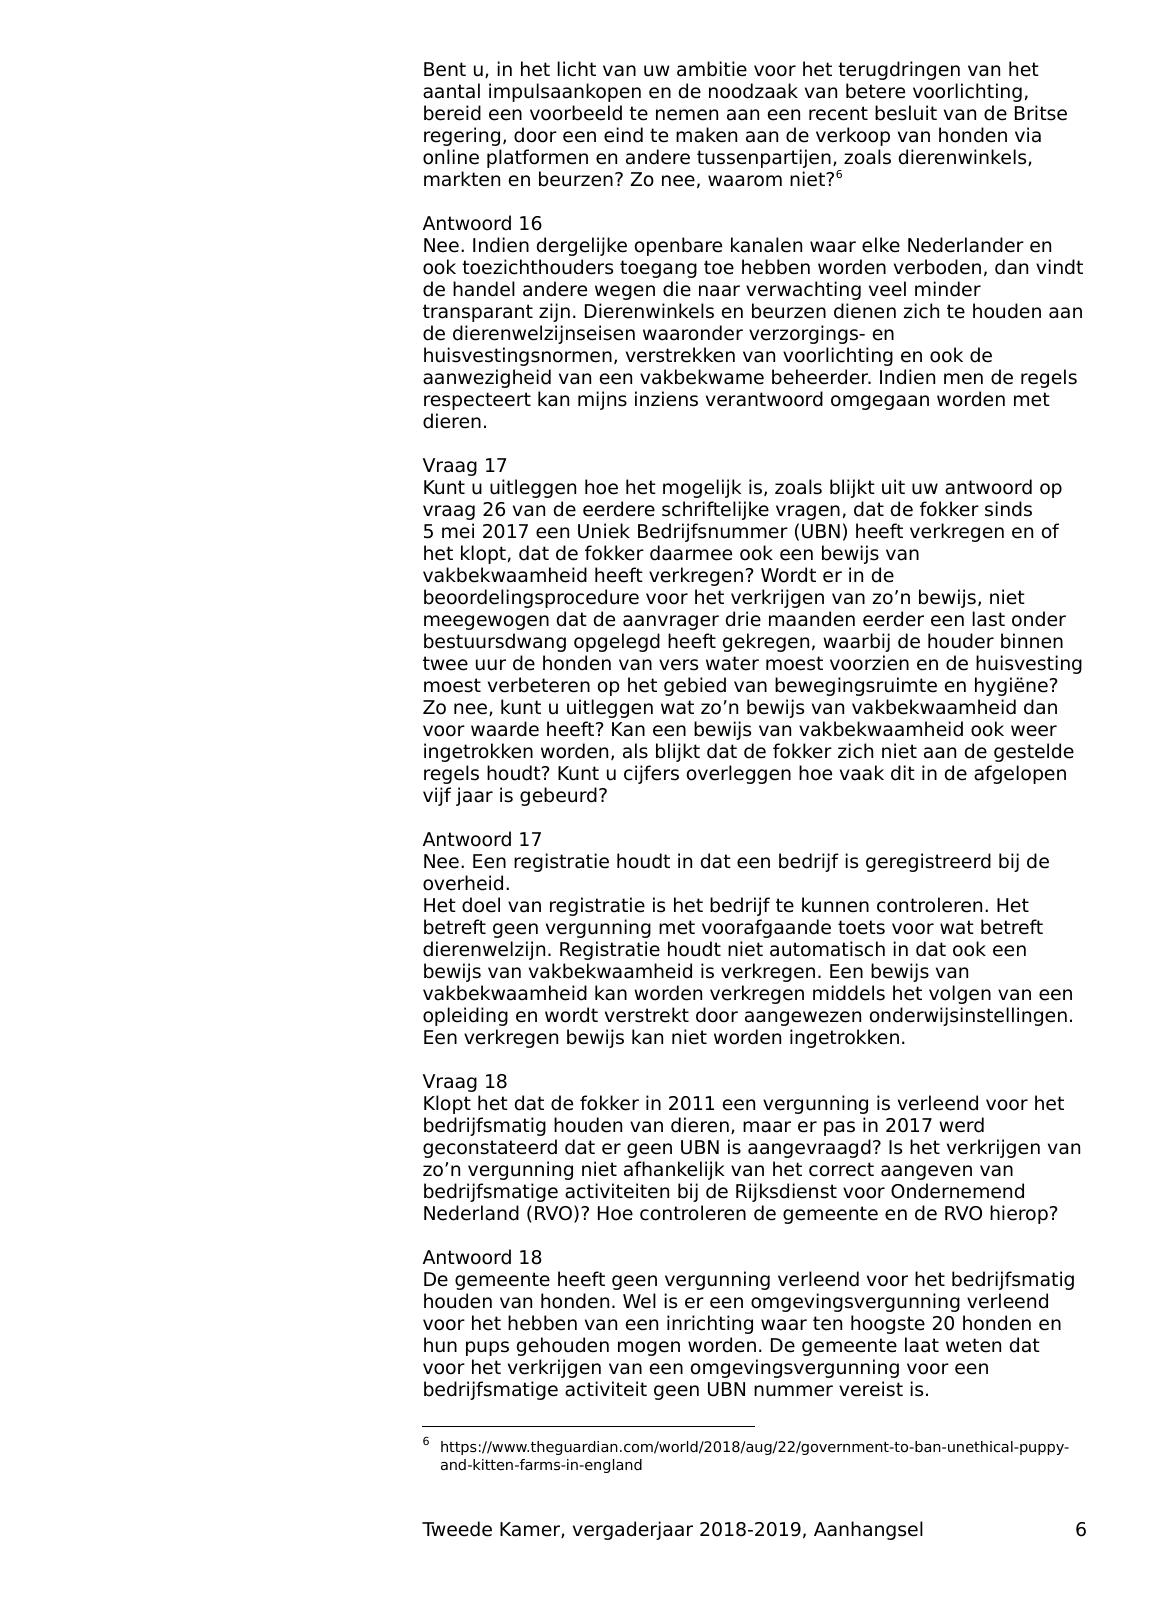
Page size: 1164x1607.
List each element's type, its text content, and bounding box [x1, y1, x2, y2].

text https://www.theguardian.com/world/2018/aug/22/government-to-ban-unethical-puppy-and-kitten-farms-in-england [422, 1435, 1087, 1474]
text Antwoord 16 [422, 213, 1087, 235]
text Bent u, in het licht van uw ambitie voor het terugdringen van het aantal impulsaankopen en de noodzaak van betere voorlichting, bereid een voorbeeld te nemen aan een recent besluit van de Britse regering, door een eind te maken aan de verkoop van honden via online platformen en andere tussenpartijen, zoals dierenwinkels, markten en beurzen? Zo nee, waarom niet? [422, 59, 1087, 191]
text Klopt het dat de fokker in 2011 een vergunning is verleend voor het bedrijfsmatig houden van dieren, maar er pas in 2017 werd geconstateerd dat er geen UBN is aangevraagd? Is het verkrijgen van zo’n vergunning niet afhankelijk van het correct aangeven van bedrijfsmatige activiteiten bij de Rijksdienst voor Ondernemend Nederland (RVO)? Hoe controleren de gemeente en de RVO hierop? [422, 1093, 1087, 1225]
text Nee. Indien dergelijke openbare kanalen waar elke Nederlander en ook toezichthouders toegang toe hebben worden verboden, dan vindt de handel andere wegen die naar verwachting veel minder transparant zijn. Dierenwinkels en beurzen dienen zich te houden aan de dierenwelzijnseisen waaronder verzorgings- en huisvestingsnormen, verstrekken van voorlichting en ook de aanwezigheid van een vakbekwame beheerder. Indien men de regels respecteert kan mijns inziens verantwoord omgegaan worden met dieren. [422, 235, 1087, 433]
text Antwoord 18 [422, 1247, 1087, 1269]
text Nee. Een registratie houdt in dat een bedrijf is geregistreerd bij de overheid. [422, 851, 1087, 895]
text Antwoord 17 [422, 829, 1087, 851]
text Vraag 17 [422, 455, 1087, 477]
text Het doel van registratie is het bedrijf te kunnen controleren. Het betreft geen vergunning met voorafgaande toets voor wat betreft dierenwelzijn. Registratie houdt niet automatisch in dat ook een bewijs van vakbekwaamheid is verkregen. Een bewijs van vakbekwaamheid kan worden verkregen middels het volgen van een opleiding en wordt verstrekt door aangewezen onderwijsinstellingen. Een verkregen bewijs kan niet worden ingetrokken. [422, 895, 1087, 1049]
text De gemeente heeft geen vergunning verleend voor het bedrijfsmatig houden van honden. Wel is er een omgevingsvergunning verleend voor het hebben van een inrichting waar ten hoogste 20 honden en hun pups gehouden mogen worden. De gemeente laat weten dat voor het verkrijgen van een omgevingsvergunning voor een bedrijfsmatige activiteit geen UBN nummer vereist is. [422, 1269, 1087, 1401]
text Vraag 18 [422, 1071, 1087, 1093]
text Kunt u uitleggen hoe het mogelijk is, zoals blijkt uit uw antwoord op vraag 26 van de eerdere schriftelijke vragen, dat de fokker sinds 5 mei 2017 een Uniek Bedrijfsnummer (UBN) heeft verkregen en of het klopt, dat de fokker daarmee ook een bewijs van vakbekwaamheid heeft verkregen? Wordt er in de beoordelingsprocedure voor het verkrijgen van zo’n bewijs, niet meegewogen dat de aanvrager drie maanden eerder een last onder bestuursdwang opgelegd heeft gekregen, waarbij de houder binnen twee uur de honden van vers water moest voorzien en de huisvesting moest verbeteren op het gebied van bewegingsruimte en hygiëne? Zo nee, kunt u uitleggen wat zo’n bewijs van vakbekwaamheid dan voor waarde heeft? Kan een bewijs van vakbekwaamheid ook weer ingetrokken worden, als blijkt dat de fokker zich niet aan de gestelde regels houdt? Kunt u cijfers overleggen hoe vaak dit in de afgelopen vijf jaar is gebeurd? [422, 477, 1087, 807]
